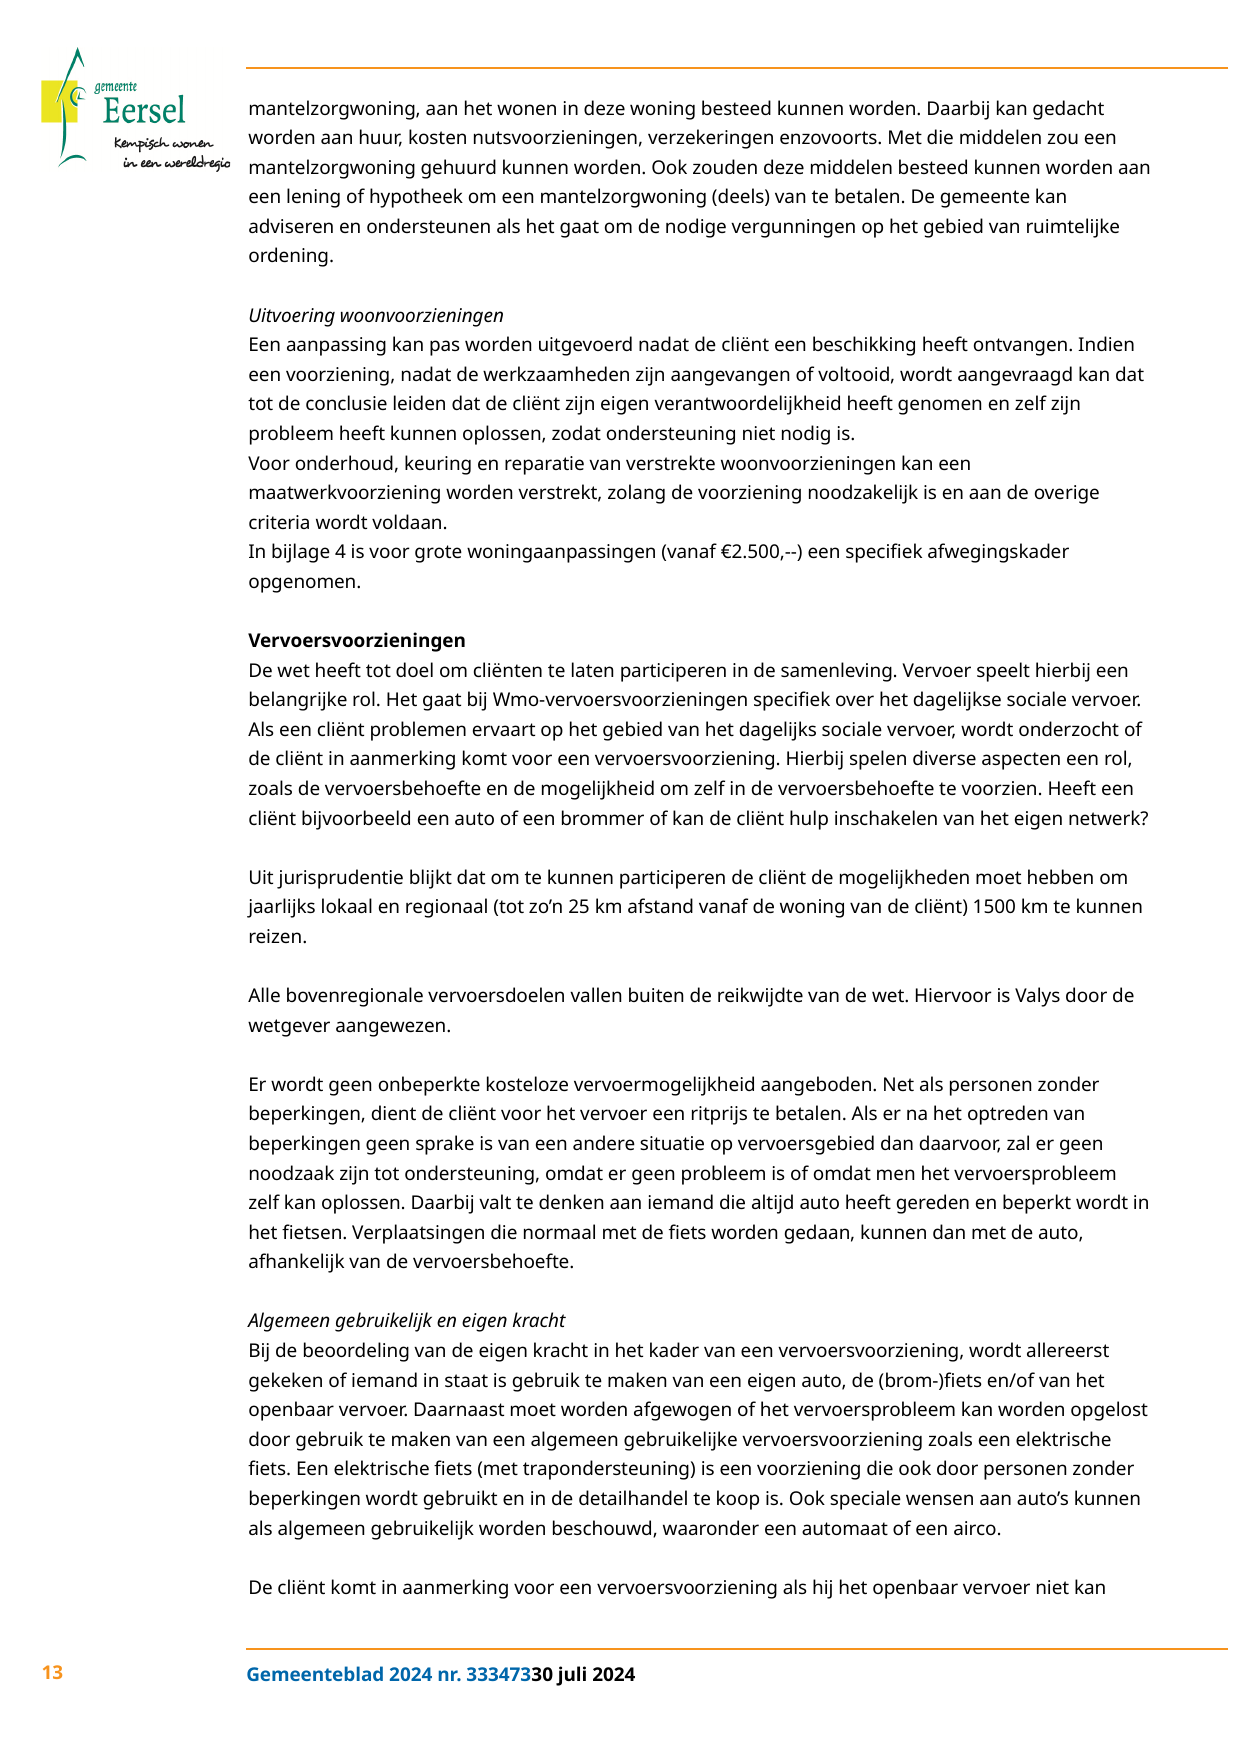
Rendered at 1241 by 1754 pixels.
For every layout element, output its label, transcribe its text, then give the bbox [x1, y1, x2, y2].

text Vervoersvoorzieningen [248, 627, 1152, 653]
text Bij de beoordeling van de eigen kracht in het kader van een vervoersvoorziening, wordt allereerst gekeken of iemand in staat is gebruik te maken van een eigen auto, de (brom-)fiets en/of van het openbaar vervoer. Daarnaast moet worden afgewogen of het vervoersprobleem kan worden opgelost door gebruik te maken van een algemeen gebruikelijke vervoersvoorziening zoals een elektrische fiets. Een elektrische fiets (met trapondersteuning) is een voorziening die ook door personen zonder beperkingen wordt gebruikt en in de detailhandel te koop is. Ook speciale wensen aan auto’s kunnen als algemeen gebruikelijk worden beschouwd, waaronder een automaat of een airco. [248, 1337, 1152, 1541]
text Voor onderhoud, keuring en reparatie van verstrekte woonvoorzieningen kan een maatwerkvoorziening worden verstrekt, zolang de voorziening noodzakelijk is en aan de overige criteria wordt voldaan. [248, 450, 1152, 535]
text De cliënt komt in aanmerking voor een vervoersvoorziening als hij het openbaar vervoer niet kan [248, 1574, 1152, 1600]
text Er wordt geen onbeperkte kosteloze vervoermogelijkheid aangeboden. Net als personen zonder beperkingen, dient de cliënt voor het vervoer een ritprijs te betalen. Als er na het optreden van beperkingen geen sprake is van een andere situatie op vervoersgebied dan daarvoor, zal er geen noodzaak zijn tot ondersteuning, omdat er geen probleem is of omdat men het vervoersprobleem zelf kan oplossen. Daarbij valt te denken aan iemand die altijd auto heeft gereden en beperkt wordt in het fietsen. Verplaatsingen die normaal met de fiets worden gedaan, kunnen dan met de auto, afhankelijk van de vervoersbehoefte. [248, 1071, 1152, 1274]
text Uit jurisprudentie blijkt dat om te kunnen participeren de cliënt de mogelijkheden moet hebben om jaarlijks lokaal en regionaal (tot zo’n 25 km afstand vanaf de woning van de cliënt) 1500 km te kunnen reizen. [248, 864, 1152, 949]
text In bijlage 4 is voor grote woningaanpassingen (vanaf €2.500,--) een specifiek afwegingskader opgenomen. [248, 538, 1152, 594]
text Alle bovenregionale vervoersdoelen vallen buiten de reikwijdte van de wet. Hiervoor is Valys door de wetgever aangewezen. [248, 982, 1152, 1038]
text Uitvoering woonvoorzieningen [248, 302, 1152, 328]
picture [41, 47, 231, 172]
text Algemeen gebruikelijk en eigen kracht [248, 1308, 1152, 1333]
text Een aanpassing kan pas worden uitgevoerd nadat de cliënt een beschikking heeft ontvangen. Indien een voorziening, nadat de werkzaamheden zijn aangevangen of voltooid, wordt aangevraagd kan dat tot de conclusie leiden dat de cliënt zijn eigen verantwoordelijkheid heeft genomen en zelf zijn probleem heeft kunnen oplossen, zodat ondersteuning niet nodig is. [248, 331, 1152, 446]
text De wet heeft tot doel om cliënten te laten participeren in de samenleving. Vervoer speelt hierbij een belangrijke rol. Het gaat bij Wmo-vervoersvoorzieningen specifiek over het dagelijkse sociale vervoer. Als een cliënt problemen ervaart op het gebied van het dagelijks sociale vervoer, wordt onderzocht of de cliënt in aanmerking komt voor een vervoersvoorziening. Hierbij spelen diverse aspecten een rol, zoals de vervoersbehoefte en de mogelijkheid om zelf in de vervoersbehoefte te voorzien. Heeft een cliënt bijvoorbeeld een auto of een brommer of kan de cliënt hulp inschakelen van het eigen netwerk? [248, 657, 1152, 831]
text mantelzorgwoning, aan het wonen in deze woning besteed kunnen worden. Daarbij kan gedacht worden aan huur, kosten nutsvoorzieningen, verzekeringen enzovoorts. Met die middelen zou een mantelzorgwoning gehuurd kunnen worden. Ook zouden deze middelen besteed kunnen worden aan een lening of hypotheek om een mantelzorgwoning (deels) van te betalen. De gemeente kan adviseren en ondersteunen als het gaat om de nodige vergunningen op het gebied van ruimtelijke ordening. [248, 95, 1152, 268]
